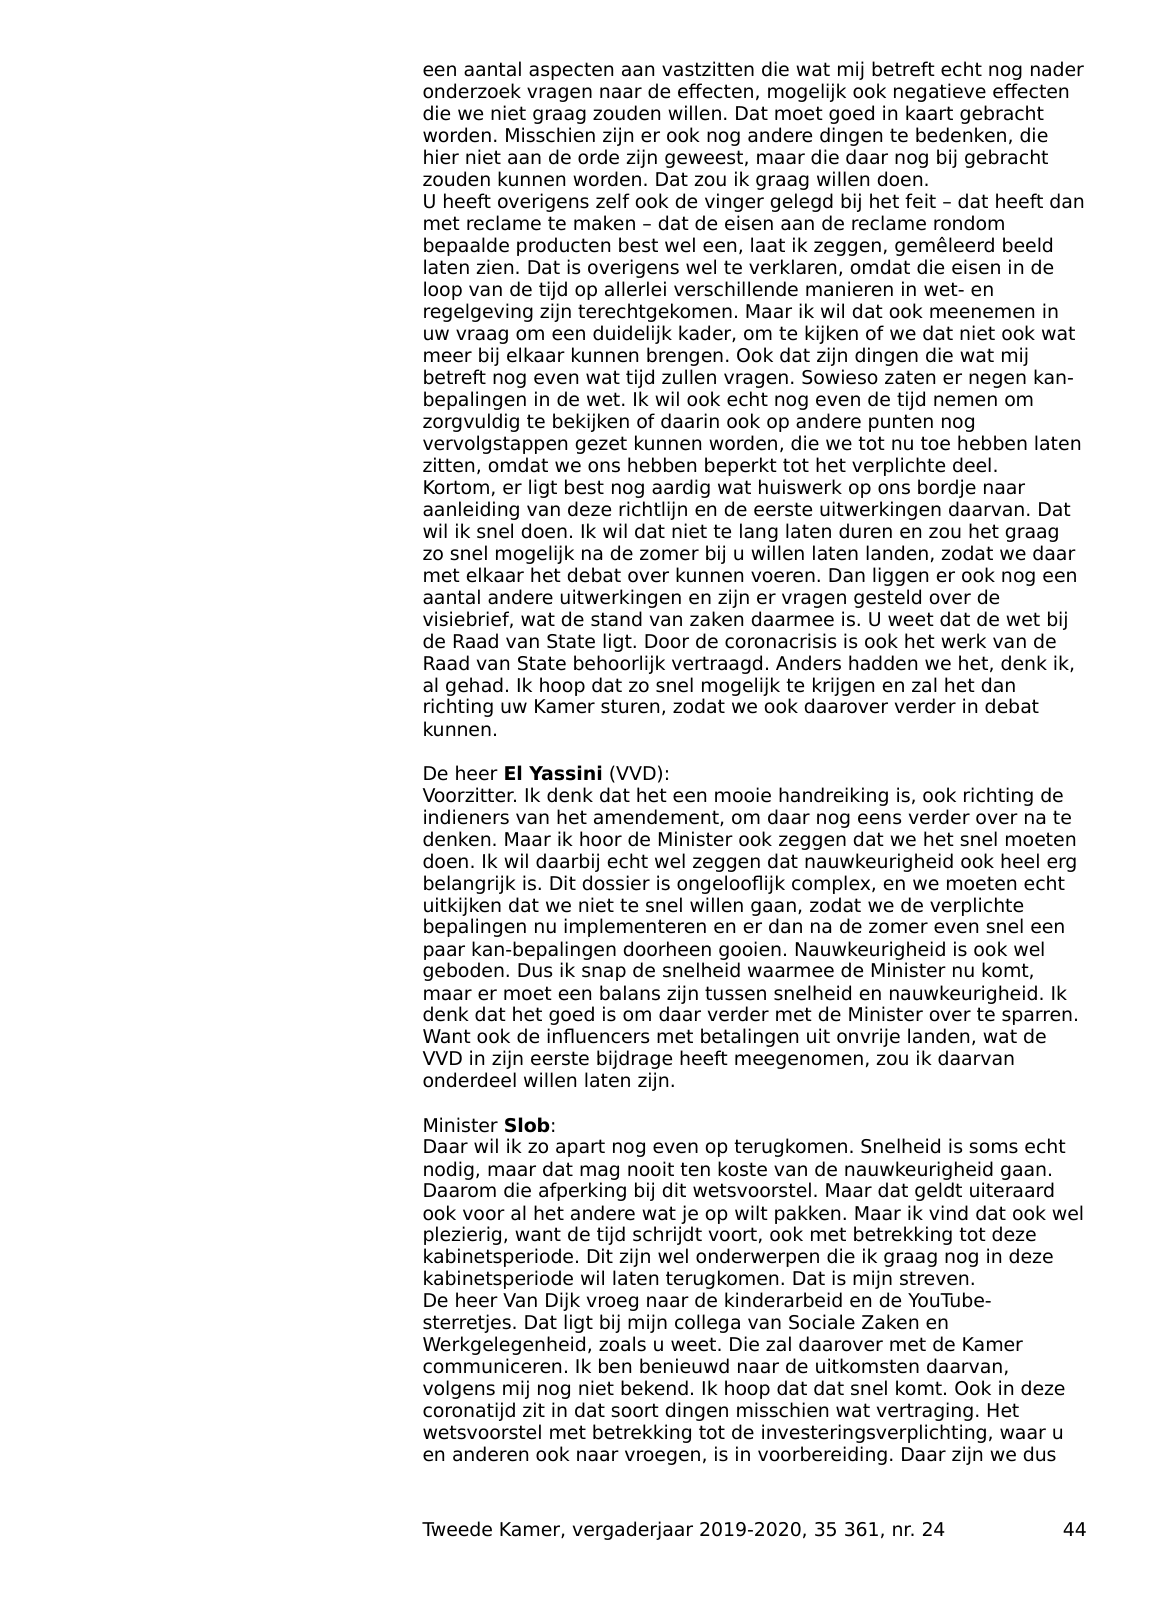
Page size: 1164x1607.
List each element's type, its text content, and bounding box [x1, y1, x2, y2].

text Kortom, er ligt best nog aardig wat huiswerk op ons bordje naar aanleiding van deze richtlijn en de eerste uitwerkingen daarvan. Dat wil ik snel doen. Ik wil dat niet te lang laten duren en zou het graag zo snel mogelijk na de zomer bij u willen laten landen, zodat we daar met elkaar het debat over kunnen voeren. Dan liggen er ook nog een aantal andere uitwerkingen en zijn er vragen gesteld over de visiebrief, wat de stand van zaken daarmee is. U weet dat de wet bij de Raad van State ligt. Door de coronacrisis is ook het werk van de Raad van State behoorlijk vertraagd. Anders hadden we het, denk ik, al gehad. Ik hoop dat zo snel mogelijk te krijgen en zal het dan richting uw Kamer sturen, zodat we ook daarover verder in debat kunnen. [422, 477, 1087, 740]
text U heeft overigens zelf ook de vinger gelegd bij het feit – dat heeft dan met reclame te maken – dat de eisen aan de reclame rondom bepaalde producten best wel een, laat ik zeggen, gemêleerd beeld laten zien. Dat is overigens wel te verklaren, omdat die eisen in de loop van de tijd op allerlei verschillende manieren in wet- en regelgeving zijn terechtgekomen. Maar ik wil dat ook meenemen in uw vraag om een duidelijk kader, om te kijken of we dat niet ook wat meer bij elkaar kunnen brengen. Ook dat zijn dingen die wat mij betreft nog even wat tijd zullen vragen. Sowieso zaten er negen kan-bepalingen in de wet. Ik wil ook echt nog even de tijd nemen om zorgvuldig te bekijken of daarin ook op andere punten nog vervolgstappen gezet kunnen worden, die we tot nu toe hebben laten zitten, omdat we ons hebben beperkt tot het verplichte deel. [422, 191, 1087, 477]
text Daar wil ik zo apart nog even op terugkomen. Snelheid is soms echt nodig, maar dat mag nooit ten koste van de nauwkeurigheid gaan. Daarom die afperking bij dit wetsvoorstel. Maar dat geldt uiteraard ook voor al het andere wat je op wilt pakken. Maar ik vind dat ook wel plezierig, want de tijd schrijdt voort, ook met betrekking tot deze kabinetsperiode. Dit zijn wel onderwerpen die ik graag nog in deze kabinetsperiode wil laten terugkomen. Dat is mijn streven. [422, 1136, 1087, 1290]
text De heer Van Dijk vroeg naar de kinderarbeid en de YouTube-sterretjes. Dat ligt bij mijn collega van Sociale Zaken en Werkgelegenheid, zoals u weet. Die zal daarover met de Kamer communiceren. Ik ben benieuwd naar de uitkomsten daarvan, volgens mij nog niet bekend. Ik hoop dat dat snel komt. Ook in deze coronatijd zit in dat soort dingen misschien wat vertraging. Het wetsvoorstel met betrekking tot de investeringsverplichting, waar u en anderen ook naar vroegen, is in voorbereiding. Daar zijn we dus [422, 1290, 1087, 1466]
text Voorzitter. Ik denk dat het een mooie handreiking is, ook richting de indieners van het amendement, om daar nog eens verder over na te denken. Maar ik hoor de Minister ook zeggen dat we het snel moeten doen. Ik wil daarbij echt wel zeggen dat nauwkeurigheid ook heel erg belangrijk is. Dit dossier is ongelooflijk complex, en we moeten echt uitkijken dat we niet te snel willen gaan, zodat we de verplichte bepalingen nu implementeren en er dan na de zomer even snel een paar kan-bepalingen doorheen gooien. Nauwkeurigheid is ook wel geboden. Dus ik snap de snelheid waarmee de Minister nu komt, maar er moet een balans zijn tussen snelheid en nauwkeurigheid. Ik denk dat het goed is om daar verder met de Minister over te sparren. Want ook de influencers met betalingen uit onvrije landen, wat de VVD in zijn eerste bijdrage heeft meegenomen, zou ik daarvan onderdeel willen laten zijn. [422, 784, 1087, 1092]
text Minister Slob: [422, 1114, 1087, 1136]
text De heer El Yassini (VVD): [422, 763, 1087, 784]
text een aantal aspecten aan vastzitten die wat mij betreft echt nog nader onderzoek vragen naar de effecten, mogelijk ook negatieve effecten die we niet graag zouden willen. Dat moet goed in kaart gebracht worden. Misschien zijn er ook nog andere dingen te bedenken, die hier niet aan de orde zijn geweest, maar die daar nog bij gebracht zouden kunnen worden. Dat zou ik graag willen doen. [422, 59, 1087, 191]
